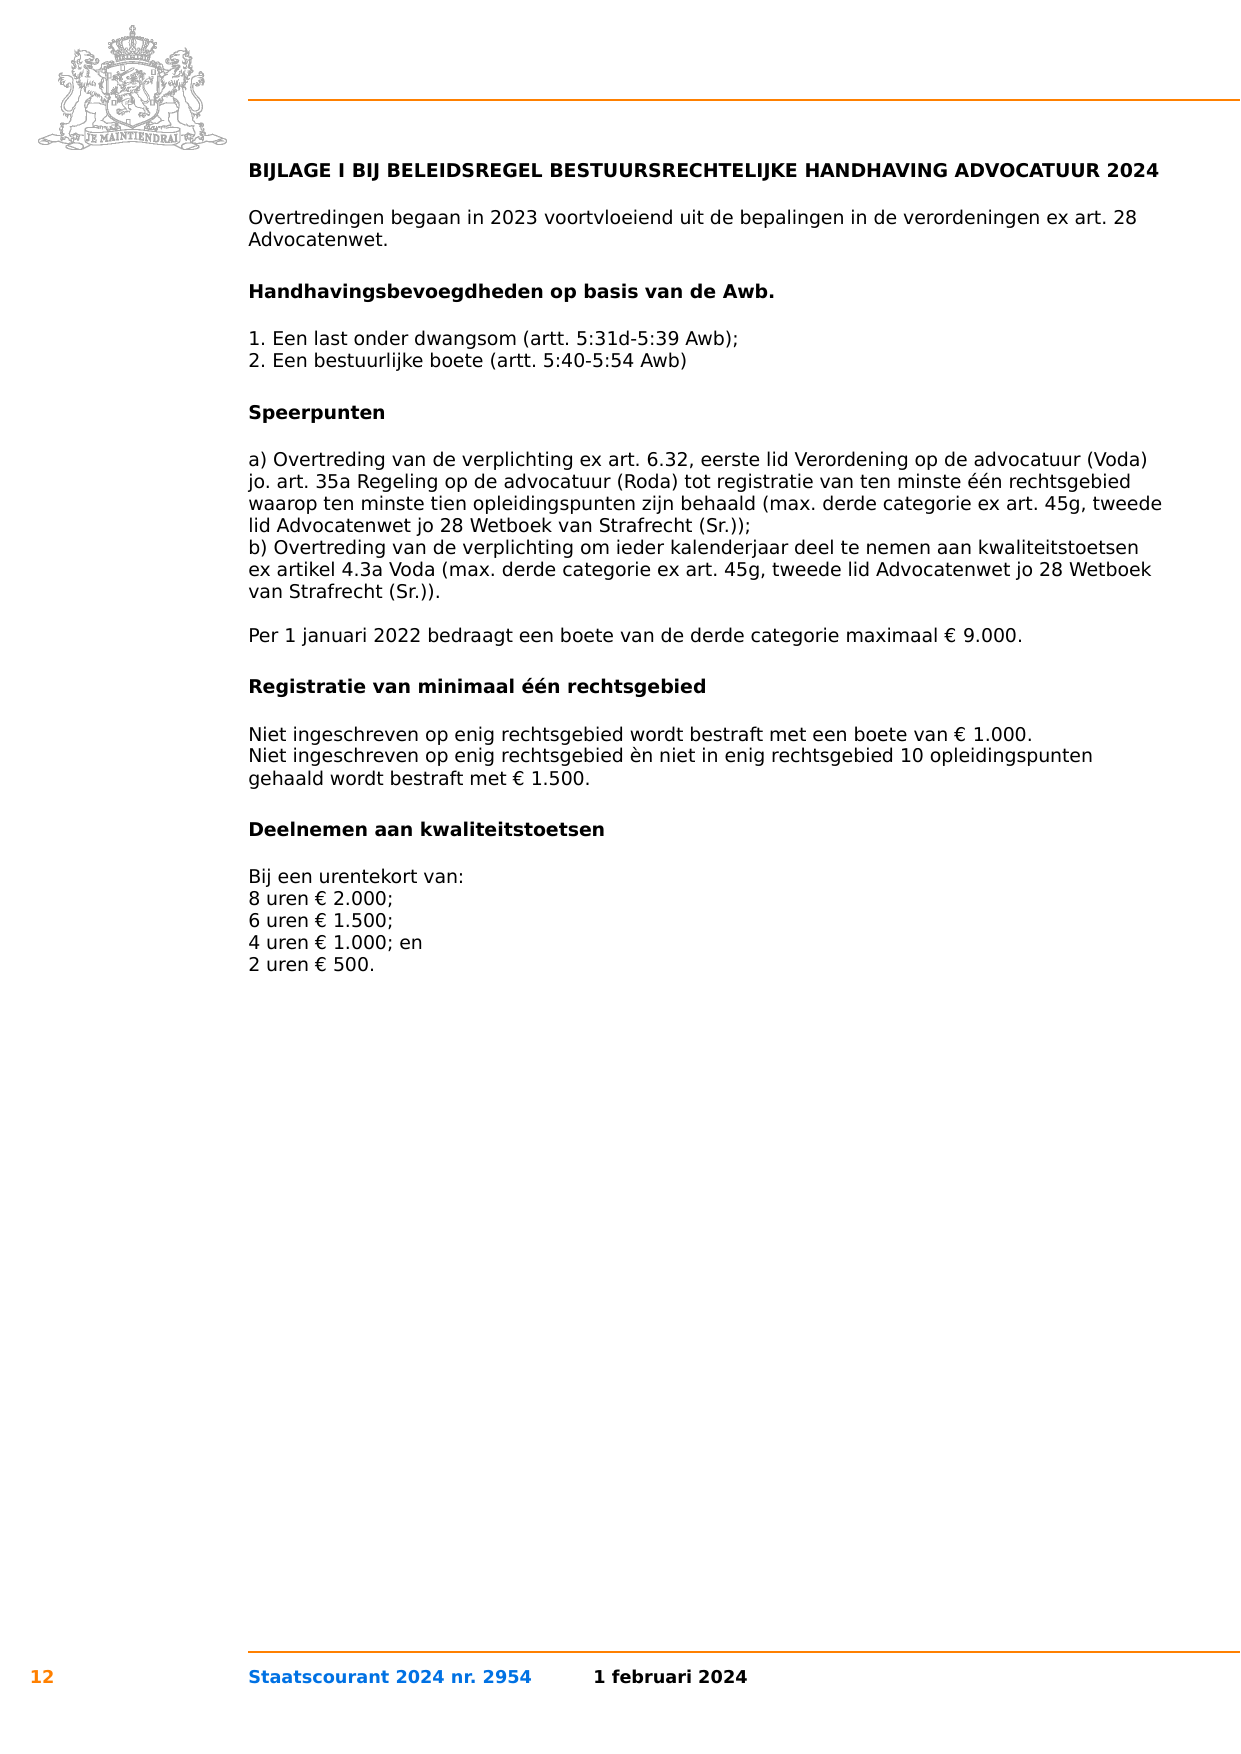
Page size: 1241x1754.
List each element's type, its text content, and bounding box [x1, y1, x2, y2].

text 4 uren € 1.000; en [248, 932, 1163, 954]
text b) Overtreding van de verplichting om ieder kalenderjaar deel te nemen aan kwaliteitstoetsen ex artikel 4.3a Voda (max. derde categorie ex art. 45g, tweede lid Advocatenwet jo 28 Wetboek van Strafrecht (Sr.)). [248, 537, 1163, 603]
text 6 uren € 1.500; [248, 910, 1163, 932]
text 2 uren € 500. [248, 954, 1163, 976]
text Per 1 januari 2022 bedraagt een boete van de derde categorie maximaal € 9.000. [248, 624, 1163, 646]
subtitle Speerpunten [248, 402, 1163, 424]
text 1. Een last onder dwangsom (artt. 5:31d-5:39 Awb); [248, 328, 1163, 350]
picture [38, 25, 227, 150]
subtitle Registratie van minimaal één rechtsgebied [248, 676, 1163, 698]
text Niet ingeschreven op enig rechtsgebied èn niet in enig rechtsgebied 10 opleidingspunten gehaald wordt bestraft met € 1.500. [248, 745, 1163, 789]
subtitle Deelnemen aan kwaliteitstoetsen [248, 819, 1163, 841]
text a) Overtreding van de verplichting ex art. 6.32, eerste lid Verordening op de advocatuur (Voda) jo. art. 35a Regeling op de advocatuur (Roda) tot registratie van ten minste één rechtsgebied waarop ten minste tien opleidingspunten zijn behaald (max. derde categorie ex art. 45g, tweede lid Advocatenwet jo 28 Wetboek van Strafrecht (Sr.)); [248, 449, 1163, 537]
text Niet ingeschreven op enig rechtsgebied wordt bestraft met een boete van € 1.000. [248, 723, 1163, 745]
text Overtredingen begaan in 2023 voortvloeiend uit de bepalingen in de verordeningen ex art. 28 Advocatenwet. [248, 207, 1163, 251]
subtitle BIJLAGE I BIJ BELEIDSREGEL BESTUURSRECHTELIJKE HANDHAVING ADVOCATUUR 2024 [248, 160, 1163, 182]
text 2. Een bestuurlijke boete (artt. 5:40-5:54 Awb) [248, 350, 1163, 372]
text 8 uren € 2.000; [248, 888, 1163, 910]
text Bij een urentekort van: [248, 866, 1163, 888]
subtitle Handhavingsbevoegdheden op basis van de Awb. [248, 281, 1163, 303]
